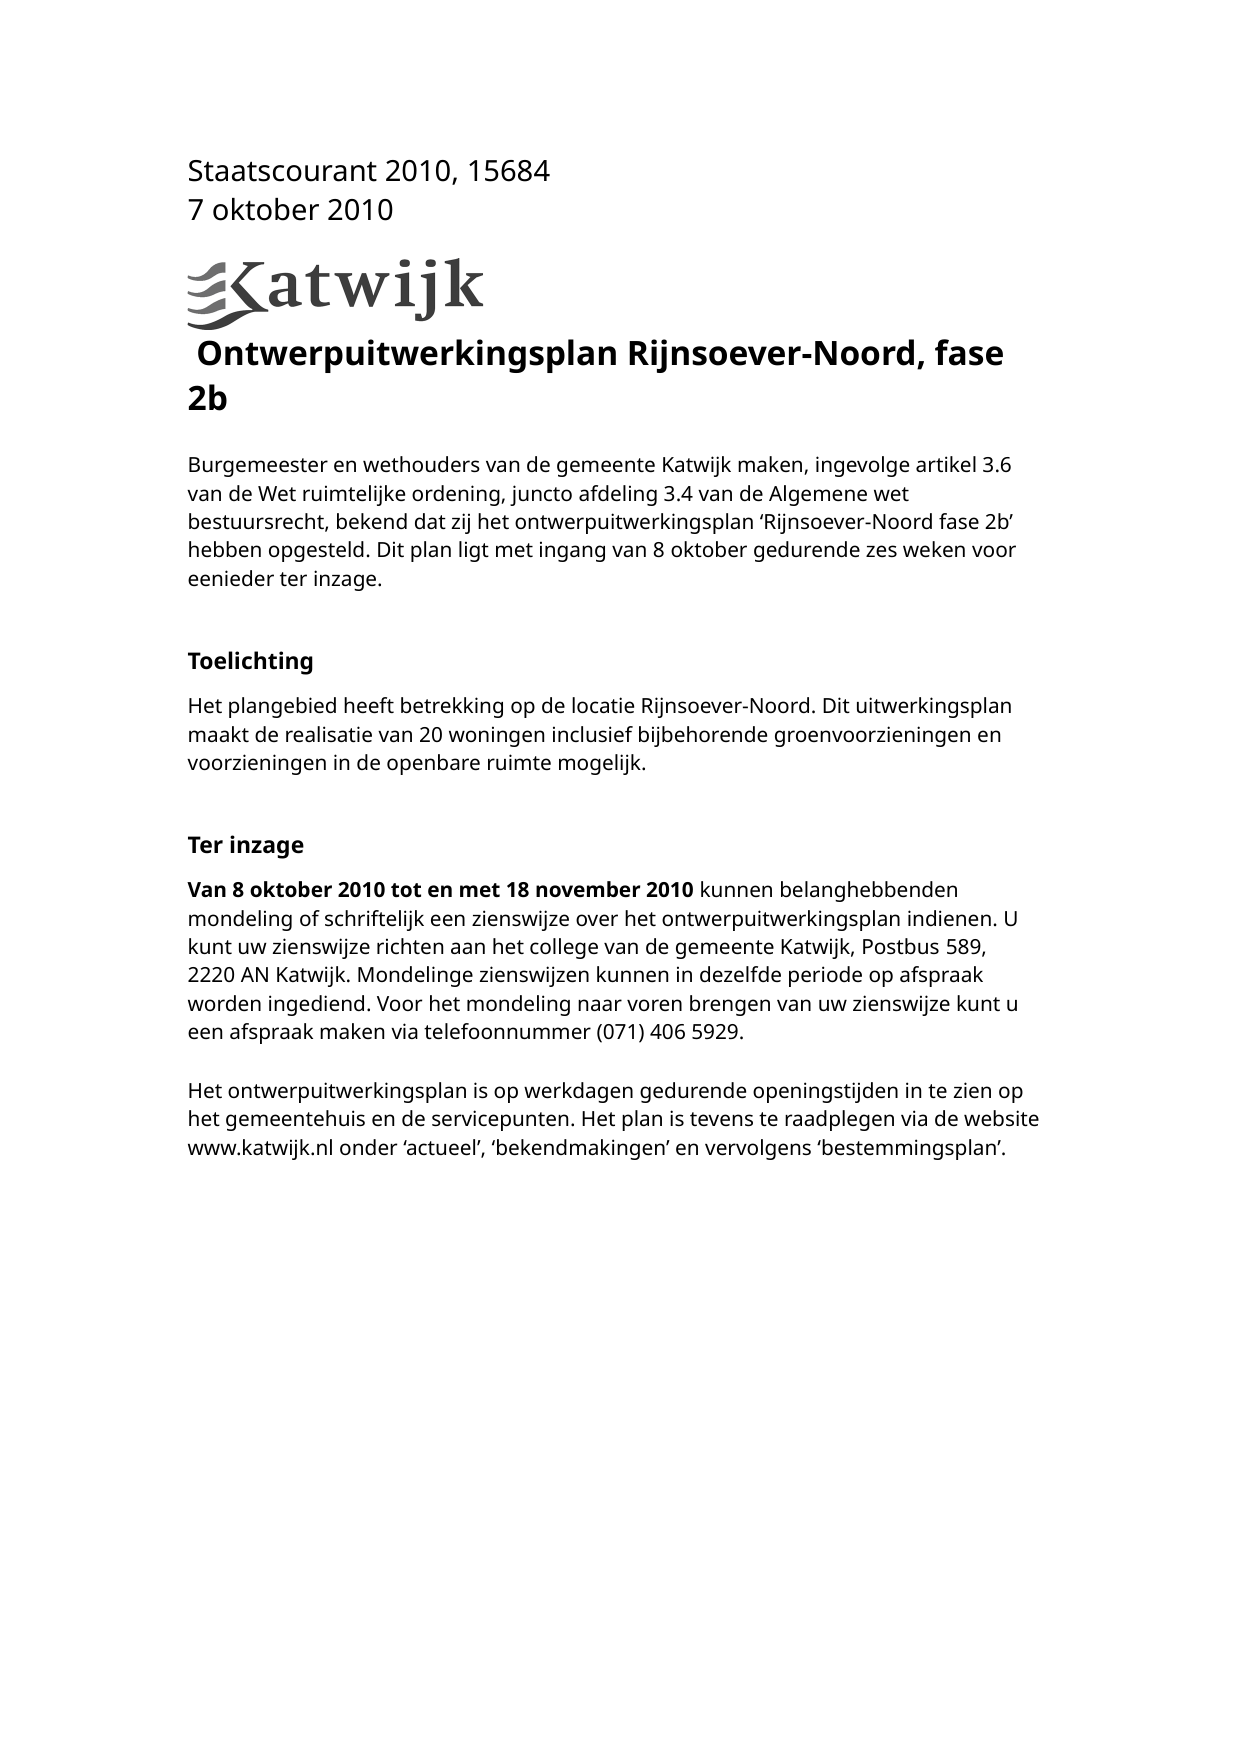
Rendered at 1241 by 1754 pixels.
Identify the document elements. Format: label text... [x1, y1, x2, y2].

picture [187, 258, 484, 330]
text Van 8 oktober 2010 tot en met 18 november 2010 kunnen belanghebbenden mondeling of schriftelijk een zienswijze over het ontwerpuitwerkingsplan indienen. U kunt uw zienswijze richten aan het college van de gemeente Katwijk, Postbus 589, 2220 AN Katwijk. Mondelinge zienswijzen kunnen in dezelfde periode op afspraak worden ingediend. Voor het mondeling naar voren brengen van uw zienswijze kunt u een afspraak maken via telefoonnummer (071) 406 5929. [187, 875, 1053, 1046]
text Burgemeester en wethouders van de gemeente Katwijk maken, ingevolge artikel 3.6 van de Wet ruimtelijke ordening, juncto afdeling 3.4 van de Algemene wet bestuursrecht, bekend dat zij het ontwerpuitwerkingsplan ‘Rijnsoever-Noord fase 2b’ hebben opgesteld. Dit plan ligt met ingang van 8 oktober gedurende zes weken voor eenieder ter inzage. [187, 450, 1053, 592]
subtitle Ontwerpuitwerkingsplan Rijnsoever-Noord, fase 2b [187, 271, 1053, 420]
text 7 oktober 2010 [187, 190, 1053, 229]
subtitle Ter inzage [187, 829, 1053, 860]
text Het ontwerpuitwerkingsplan is op werkdagen gedurende openingstijden in te zien op het gemeentehuis en de servicepunten. Het plan is tevens te raadplegen via de website www.katwijk.nl onder ‘actueel’, ‘bekendmakingen’ en vervolgens ‘bestemmingsplan’. [187, 1076, 1053, 1161]
subtitle Toelichting [187, 645, 1053, 676]
text Het plangebied heeft betrekking op de locatie Rijnsoever-Noord. Dit uitwerkingsplan maakt de realisatie van 20 woningen inclusief bijbehorende groenvoorzieningen en voorzieningen in de openbare ruimte mogelijk. [187, 691, 1053, 777]
text Staatscourant 2010, 15684 [187, 150, 1053, 190]
